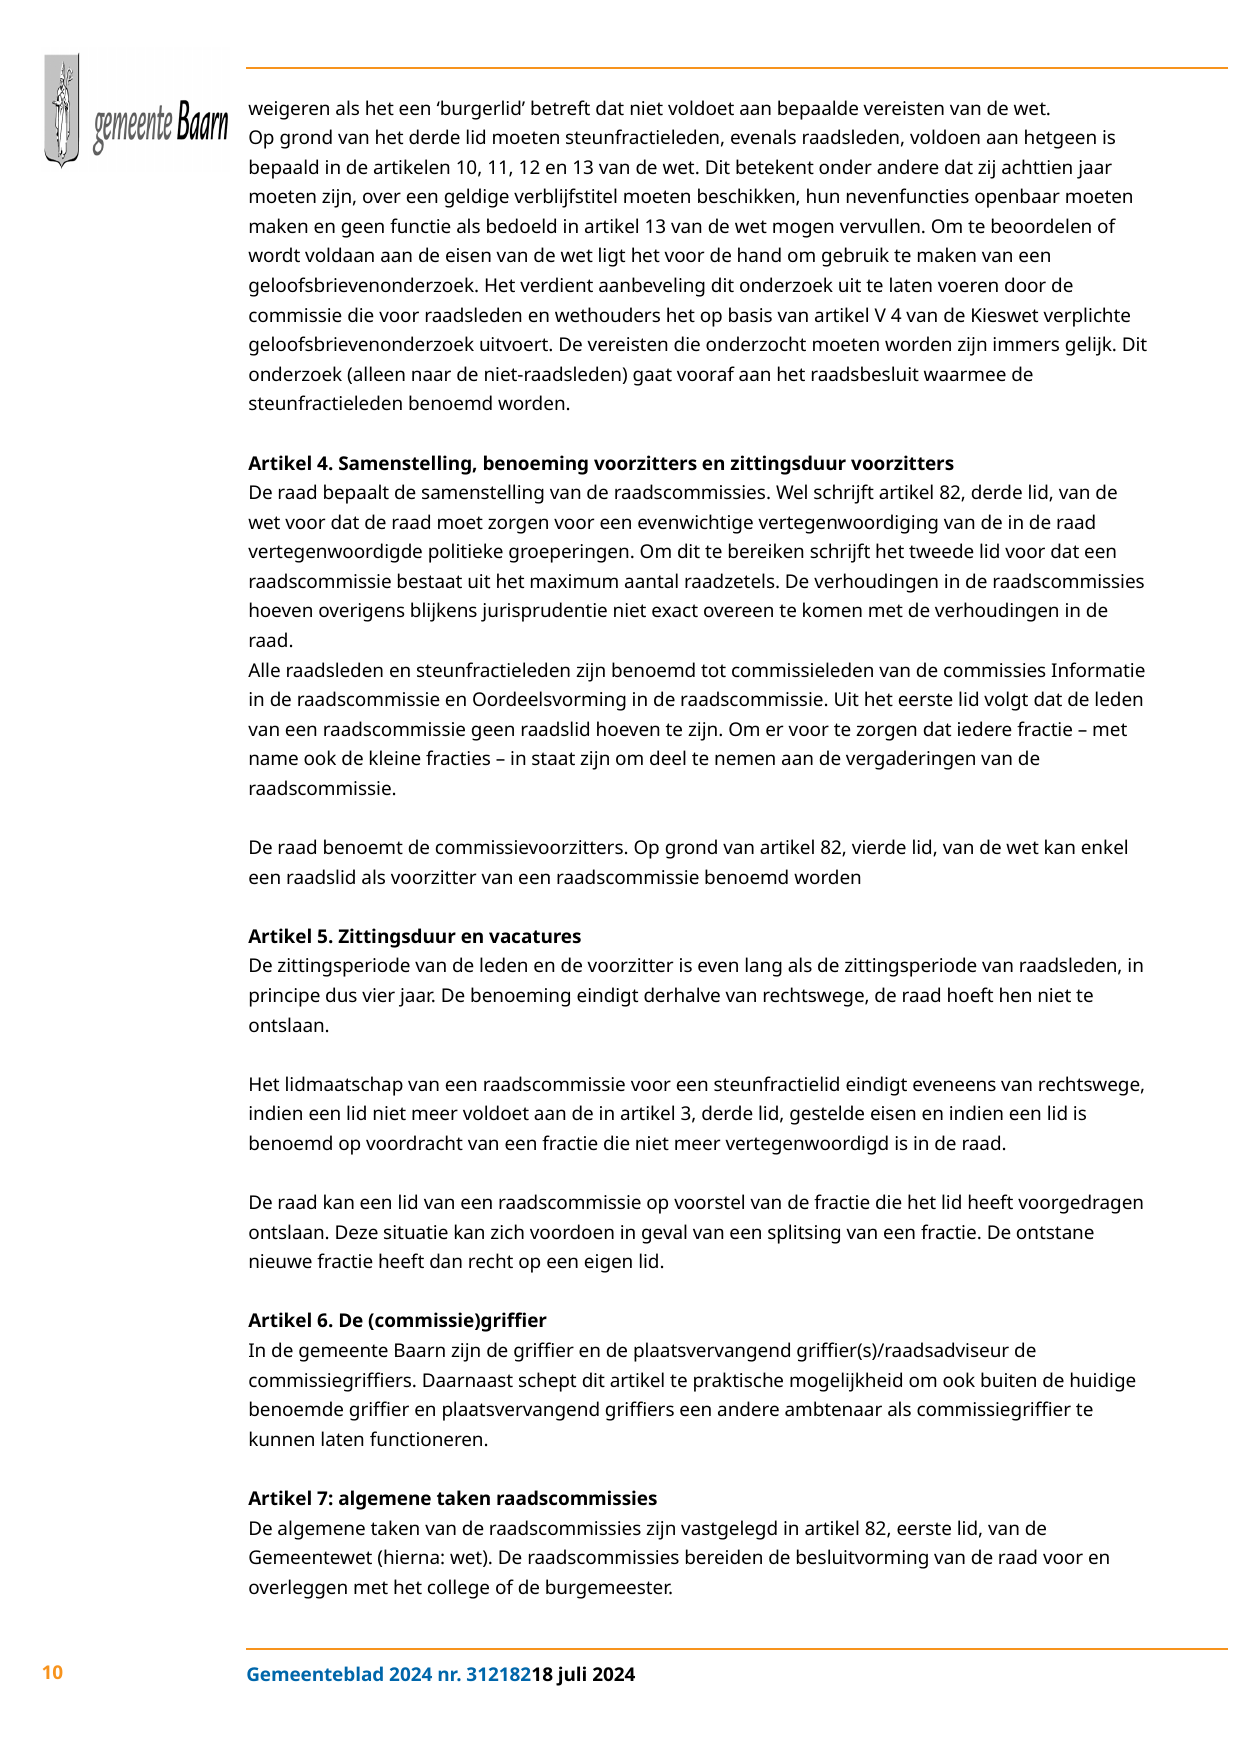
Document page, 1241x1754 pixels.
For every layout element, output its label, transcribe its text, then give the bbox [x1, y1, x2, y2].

text De zittingsperiode van de leden en de voorzitter is even lang als de zittingsperiode van raadsleden, in principe dus vier jaar. De benoeming eindigt derhalve van rechtswege, de raad hoeft hen niet te ontslaan. [248, 953, 1152, 1038]
text In de gemeente Baarn zijn de griffier en de plaatsvervangend griffier(s)/raadsadviseur de commissiegriffiers. Daarnaast schept dit artikel te praktische mogelijkheid om ook buiten de huidige benoemde griffier en plaatsvervangend griffiers een andere ambtenaar als commissiegriffier te kunnen laten functioneren. [248, 1337, 1152, 1452]
text weigeren als het een ‘burgerlid’ betreft dat niet voldoet aan bepaalde vereisten van de wet. [248, 95, 1152, 121]
text Artikel 7: algemene taken raadscommissies [248, 1485, 1152, 1511]
text De raad kan een lid van een raadscommissie op voorstel van de fractie die het lid heeft voorgedragen ontslaan. Deze situatie kan zich voordoen in geval van een splitsing van een fractie. De ontstane nieuwe fractie heeft dan recht op een eigen lid. [248, 1189, 1152, 1274]
text Op grond van het derde lid moeten steunfractieleden, evenals raadsleden, voldoen aan hetgeen is bepaald in de artikelen 10, 11, 12 en 13 van de wet. Dit betekent onder andere dat zij achttien jaar moeten zijn, over een geldige verblijfstitel moeten beschikken, hun nevenfuncties openbaar moeten maken en geen functie als bedoeld in artikel 13 van de wet mogen vervullen. Om te beoordelen of wordt voldaan aan de eisen van de wet ligt het voor de hand om gebruik te maken van een geloofsbrievenonderzoek. Het verdient aanbeveling dit onderzoek uit te laten voeren door de commissie die voor raadsleden en wethouders het op basis van artikel V 4 van de Kieswet verplichte geloofsbrievenonderzoek uitvoert. De vereisten die onderzocht moeten worden zijn immers gelijk. Dit onderzoek (alleen naar de niet-raadsleden) gaat vooraf aan het raadsbesluit waarmee de steunfractieleden benoemd worden. [248, 124, 1152, 416]
text De raad benoemt de commissievoorzitters. Op grond van artikel 82, vierde lid, van de wet kan enkel een raadslid als voorzitter van een raadscommissie benoemd worden [248, 834, 1152, 890]
text Artikel 4. Samenstelling, benoeming voorzitters en zittingsduur voorzitters [248, 450, 1152, 476]
text Het lidmaatschap van een raadscommissie voor een steunfractielid eindigt eveneens van rechtswege, indien een lid niet meer voldoet aan de in artikel 3, derde lid, gestelde eisen en indien een lid is benoemd op voordracht van een fractie die niet meer vertegenwoordigd is in de raad. [248, 1071, 1152, 1156]
picture [41, 47, 231, 172]
text Artikel 6. De (commissie)griffier [248, 1308, 1152, 1333]
text De raad bepaalt de samenstelling van de raadscommissies. Wel schrijft artikel 82, derde lid, van de wet voor dat de raad moet zorgen voor een evenwichtige vertegenwoordiging van de in de raad vertegenwoordigde politieke groeperingen. Om dit te bereiken schrijft het tweede lid voor dat een raadscommissie bestaat uit het maximum aantal raadzetels. De verhoudingen in de raadscommissies hoeven overigens blijkens jurisprudentie niet exact overeen te komen met de verhoudingen in de raad. [248, 479, 1152, 653]
text Artikel 5. Zittingsduur en vacatures [248, 923, 1152, 949]
text Alle raadsleden en steunfractieleden zijn benoemd tot commissieleden van de commissies Informatie in de raadscommissie en Oordeelsvorming in de raadscommissie. Uit het eerste lid volgt dat de leden van een raadscommissie geen raadslid hoeven te zijn. Om er voor te zorgen dat iedere fractie – met name ook de kleine fracties – in staat zijn om deel te nemen aan de vergaderingen van de raadscommissie. [248, 657, 1152, 801]
text De algemene taken van de raadscommissies zijn vastgelegd in artikel 82, eerste lid, van de Gemeentewet (hierna: wet). De raadscommissies bereiden de besluitvorming van de raad voor en overleggen met het college of de burgemeester. [248, 1515, 1152, 1600]
